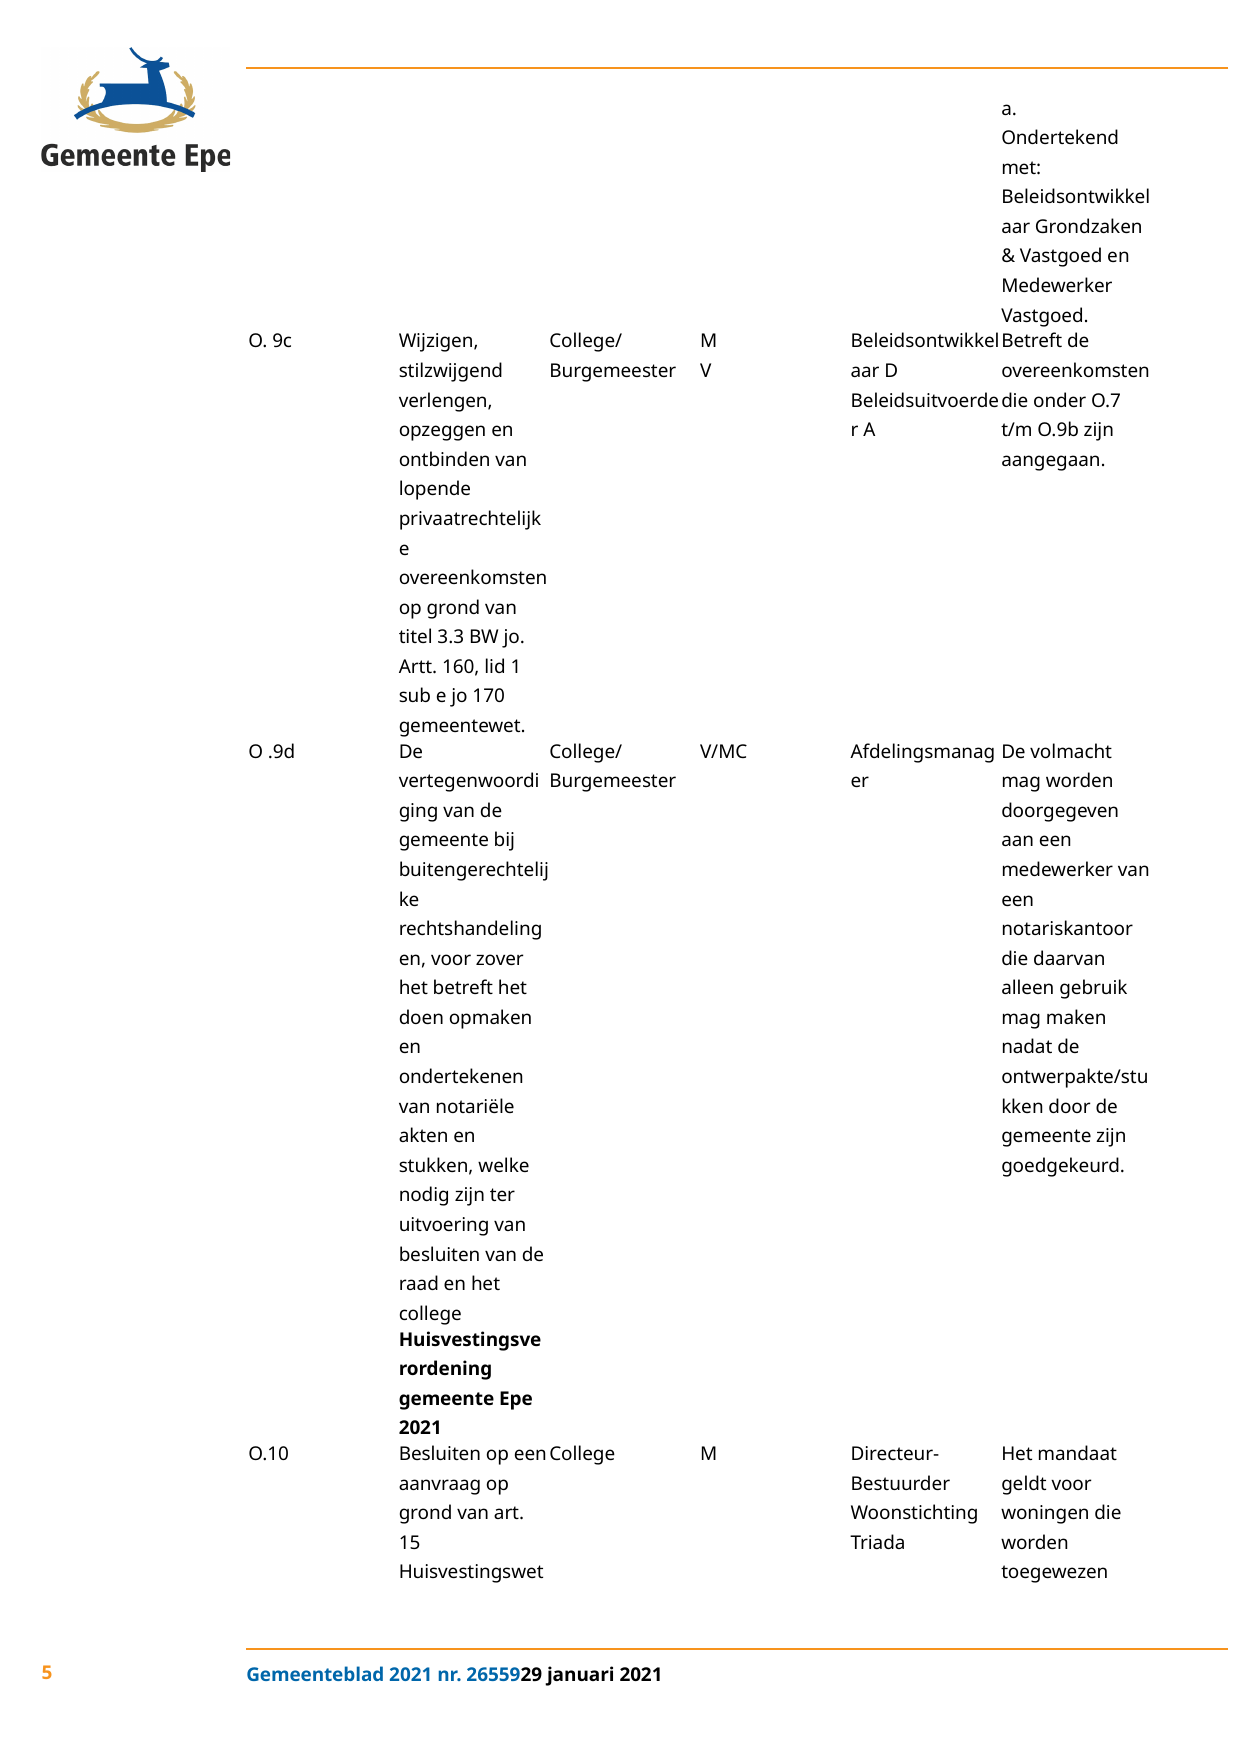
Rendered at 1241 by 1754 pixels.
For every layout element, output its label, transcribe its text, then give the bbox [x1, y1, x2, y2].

table_cell [850, 1326, 1001, 1440]
table_cell V/MC [700, 738, 850, 1326]
table_cell Huisvestingsverordening gemeente Epe 2021 [399, 1326, 549, 1440]
table_cell M V [700, 328, 850, 738]
table_cell College/ Burgemeester [549, 328, 700, 738]
table_cell [549, 95, 700, 328]
table_cell Beleidsontwikkelaar D Beleidsuitvoerder A [850, 328, 1001, 738]
table_cell Betreft de overeenkomsten die onder O.7 t/m O.9b zijn aangegaan. [1001, 328, 1152, 738]
table_cell [549, 1326, 700, 1440]
table_cell [1001, 1326, 1152, 1440]
table_cell De vertegenwoordiging van de gemeente bij buitengerechtelijke rechtshandelingen, voor zover het betreft het doen opmaken en ondertekenen van notariële akten en stukken, welke nodig zijn ter uitvoering van besluiten van de raad en het college [399, 738, 549, 1326]
table_cell Het mandaat geldt voor woningen die worden toegewezen [1001, 1440, 1152, 1584]
table_cell [248, 1326, 398, 1440]
table_cell O. 9c [248, 328, 398, 738]
table_cell O .9d [248, 738, 398, 1326]
table_cell De volmacht mag worden doorgegeven aan een medewerker van een notariskantoor die daarvan alleen gebruik mag maken nadat de ontwerpakte/stukken door de gemeente zijn goedgekeurd. [1001, 738, 1152, 1326]
table_cell O.10 [248, 1440, 398, 1584]
table_cell [700, 95, 850, 328]
table_cell Directeur- Bestuurder Woonstichting Triada [850, 1440, 1001, 1584]
table_cell Besluiten op een aanvraag op grond van art. 15 Huisvestingswet [399, 1440, 549, 1584]
table_cell Afdelingsmanager [850, 738, 1001, 1326]
table_cell College [549, 1440, 700, 1584]
table_cell [700, 1326, 850, 1440]
table_cell [399, 95, 549, 328]
picture [41, 47, 231, 172]
table_cell College/ Burgemeester [549, 738, 700, 1326]
table_cell [850, 95, 1001, 328]
table_cell a. Ondertekend met: Beleidsontwikkelaar Grondzaken & Vastgoed en Medewerker Vastgoed. [1001, 95, 1152, 328]
table_cell Wijzigen, stilzwijgend verlengen, opzeggen en ontbinden van lopende privaatrechtelijke overeenkomsten op grond van titel 3.3 BW jo. Artt. 160, lid 1 sub e jo 170 gemeentewet. [399, 328, 549, 738]
table_cell M [700, 1440, 850, 1584]
table_cell [248, 95, 398, 328]
